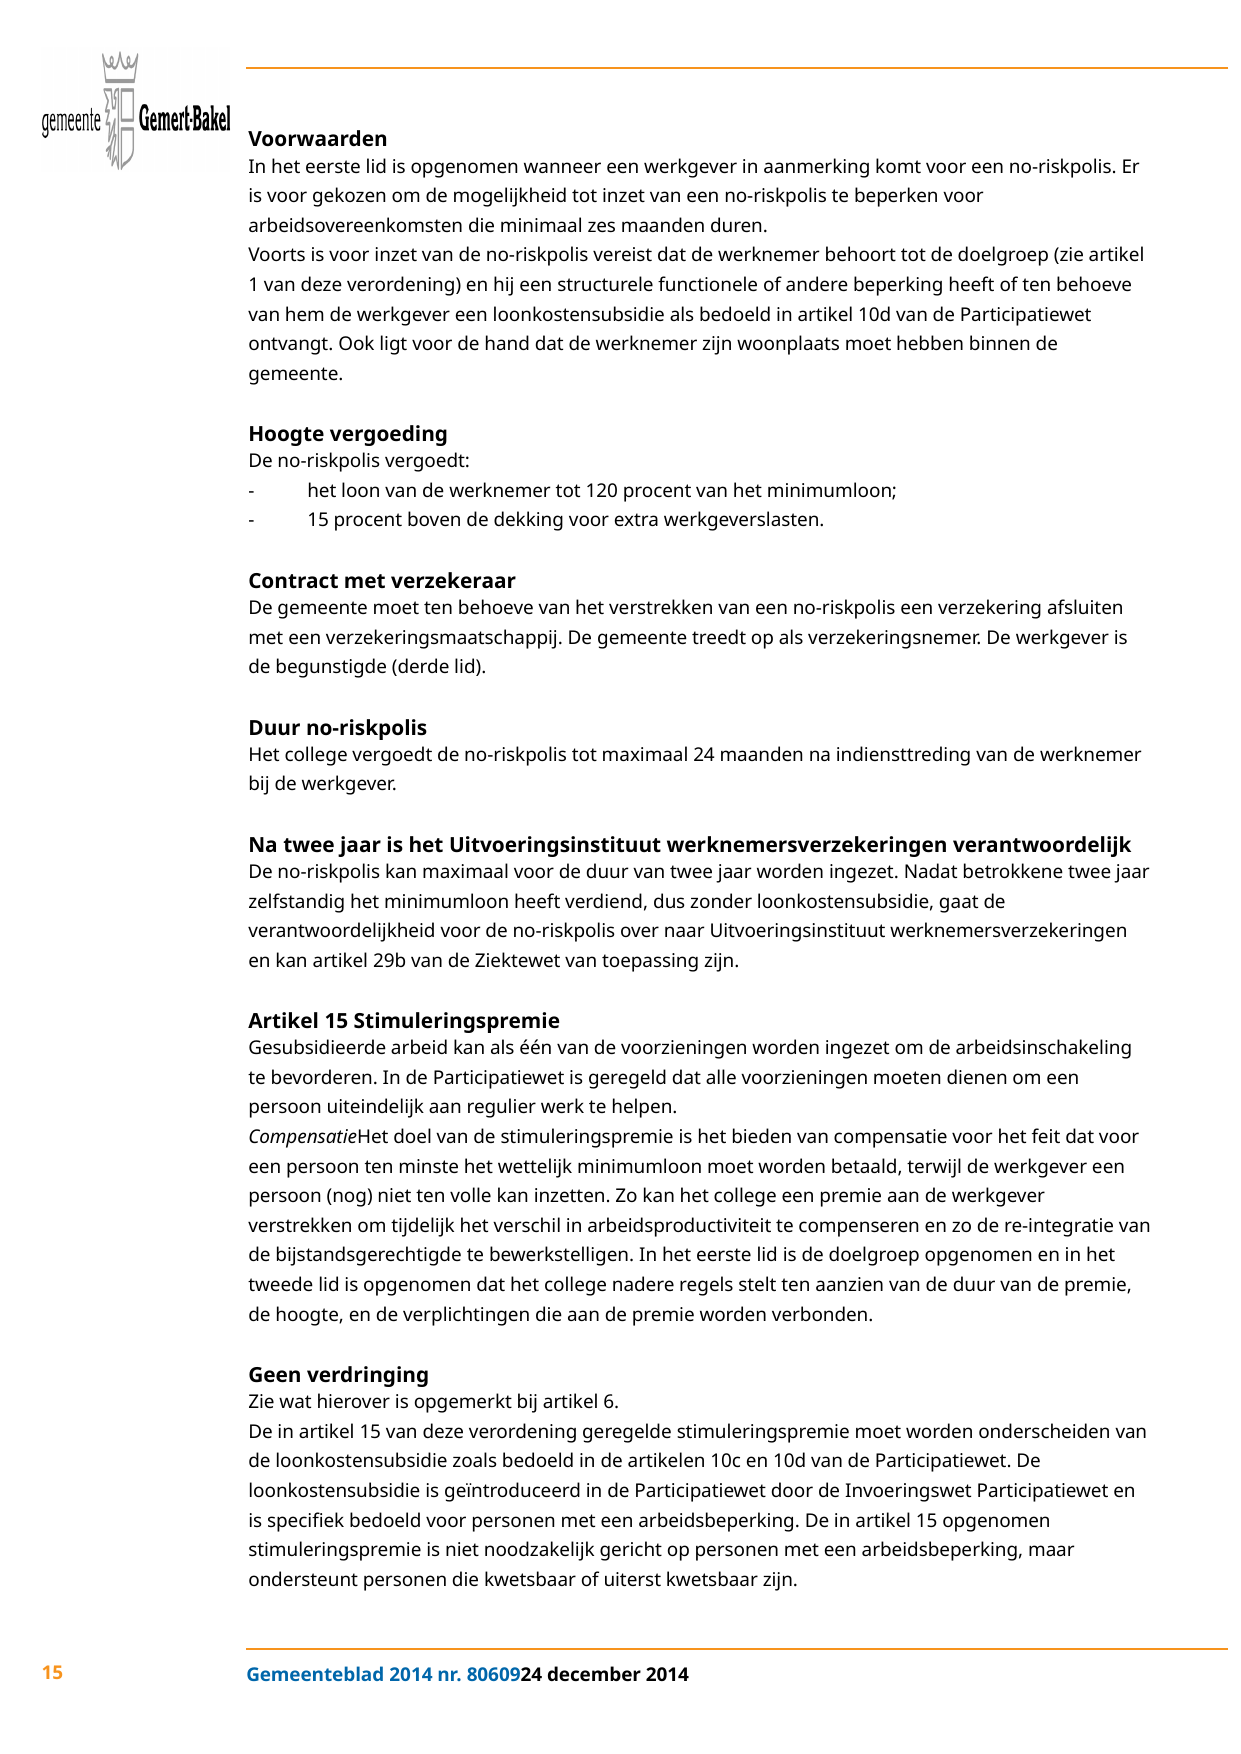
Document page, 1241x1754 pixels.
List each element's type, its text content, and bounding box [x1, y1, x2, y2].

text Duur no-riskpolis [248, 713, 1152, 741]
text Artikel 15 Stimuleringspremie [248, 1006, 1152, 1034]
text Zie wat hierover is opgemerkt bij artikel 6. [248, 1388, 1152, 1414]
text Na twee jaar is het Uitvoeringsinstituut werknemersverzekeringen verantwoordelijk [248, 830, 1152, 858]
text De gemeente moet ten behoeve van het verstrekken van een no-riskpolis een verzekering afsluiten met een verzekeringsmaatschappij. De gemeente treedt op als verzekeringsnemer. De werkgever is de begunstigde (derde lid). [248, 594, 1152, 679]
text De no-riskpolis kan maximaal voor de duur van twee jaar worden ingezet. Nadat betrokkene twee jaar zelfstandig het minimumloon heeft verdiend, dus zonder loonkostensubsidie, gaat de verantwoordelijkheid voor de no-riskpolis over naar Uitvoeringsinstituut werknemersverzekeringen en kan artikel 29b van de Ziektewet van toepassing zijn. [248, 858, 1152, 973]
list 15 procent boven de dekking voor extra werkgeverslasten. [248, 507, 1152, 532]
text Gesubsidieerde arbeid kan als één van de voorzieningen worden ingezet om de arbeidsinschakeling te bevorderen. In de Participatiewet is geregeld dat alle voorzieningen moeten dienen om een persoon uiteindelijk aan regulier werk te helpen. [248, 1034, 1152, 1119]
text Het college vergoedt de no-riskpolis tot maximaal 24 maanden na indiensttreding van de werknemer bij de werkgever. [248, 741, 1152, 796]
text De in artikel 15 van deze verordening geregelde stimuleringspremie moet worden onderscheiden van de loonkostensubsidie zoals bedoeld in de artikelen 10c en 10d van de Participatiewet. De loonkostensubsidie is geïntroduceerd in de Participatiewet door de Invoeringswet Participatiewet en is specifiek bedoeld voor personen met een arbeidsbeperking. De in artikel 15 opgenomen stimuleringspremie is niet noodzakelijk gericht op personen met een arbeidsbeperking, maar ondersteunt personen die kwetsbaar of uiterst kwetsbaar zijn. [248, 1418, 1152, 1592]
text Hoogte vergoeding [248, 419, 1152, 447]
text Contract met verzekeraar [248, 566, 1152, 594]
text In het eerste lid is opgenomen wanneer een werkgever in aanmerking komt voor een no-riskpolis. Er is voor gekozen om de mogelijkheid tot inzet van een no-riskpolis te beperken voor arbeidsovereenkomsten die minimaal zes maanden duren. [248, 153, 1152, 238]
picture [41, 47, 231, 172]
text Geen verdringing [248, 1360, 1152, 1388]
text Voorts is voor inzet van de no-riskpolis vereist dat de werknemer behoort tot de doelgroep (zie artikel 1 van deze verordening) en hij een structurele functionele of andere beperking heeft of ten behoeve van hem de werkgever een loonkostensubsidie als bedoeld in artikel 10d van de Participatiewet ontvangt. Ook ligt voor de hand dat de werknemer zijn woonplaats moet hebben binnen de gemeente. [248, 242, 1152, 386]
text Voorwaarden [248, 124, 1152, 153]
text De no-riskpolis vergoedt: [248, 447, 1152, 473]
list het loon van de werknemer tot 120 procent van het minimumloon; [248, 477, 1152, 503]
text CompensatieHet doel van de stimuleringspremie is het bieden van compensatie voor het feit dat voor een persoon ten minste het wettelijk minimumloon moet worden betaald, terwijl de werkgever een persoon (nog) niet ten volle kan inzetten. Zo kan het college een premie aan de werkgever verstrekken om tijdelijk het verschil in arbeidsproductiviteit te compenseren en zo de re-integratie van de bijstandsgerechtigde te bewerkstelligen. In het eerste lid is de doelgroep opgenomen en in het tweede lid is opgenomen dat het college nadere regels stelt ten aanzien van de duur van de premie, de hoogte, en de verplichtingen die aan de premie worden verbonden. [248, 1123, 1152, 1327]
